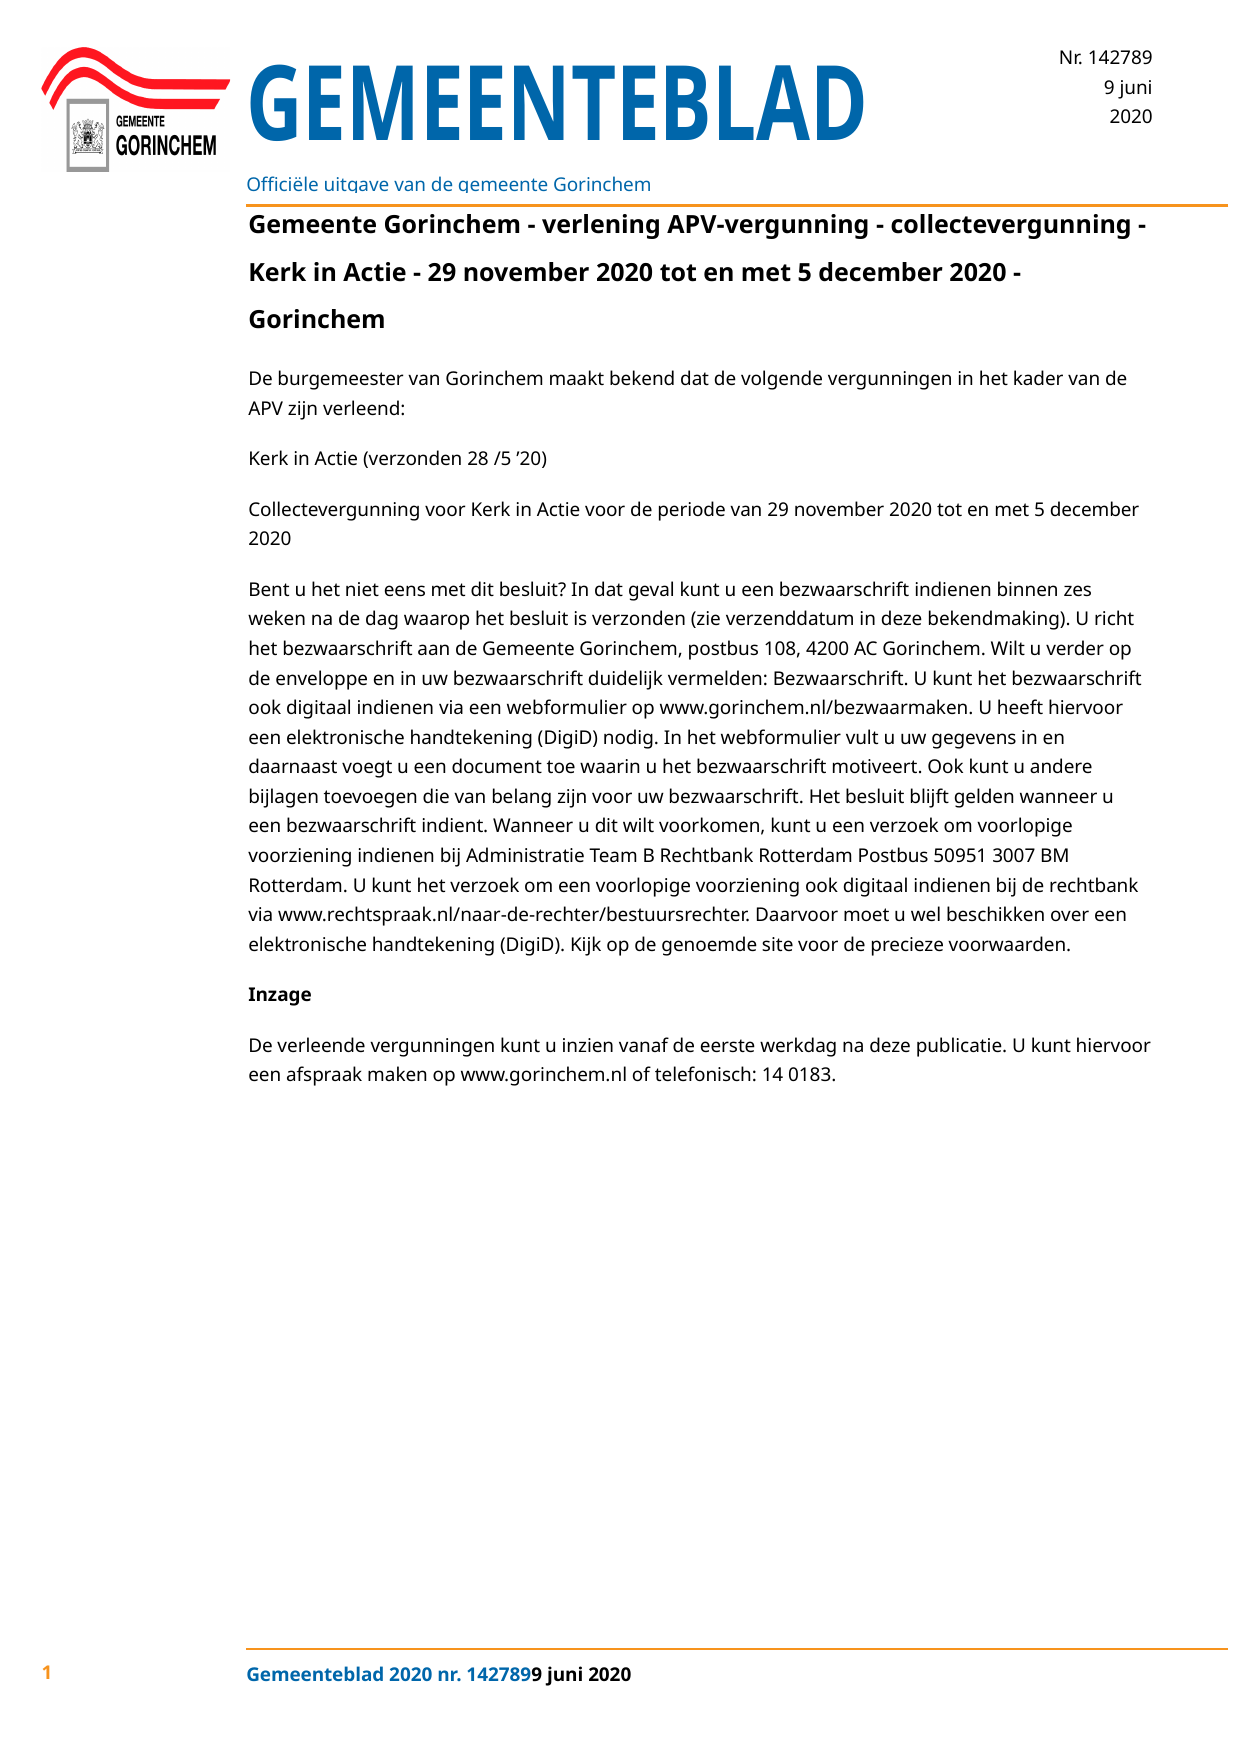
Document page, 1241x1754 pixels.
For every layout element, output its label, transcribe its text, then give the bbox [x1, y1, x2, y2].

text Inzage [248, 981, 1152, 1007]
text Kerk in Actie (verzonden 28 /5 ’20) [248, 446, 1152, 471]
text Bent u het niet eens met dit besluit? In dat geval kunt u een bezwaarschrift indienen binnen zes weken na de dag waarop het besluit is verzonden (zie verzenddatum in deze bekendmaking). U richt het bezwaarschrift aan de Gemeente Gorinchem, postbus 108, 4200 AC Gorinchem. Wilt u verder op de enveloppe en in uw bezwaarschrift duidelijk vermelden: Bezwaarschrift. U kunt het bezwaarschrift ook digitaal indienen via een webformulier op www.gorinchem.nl/bezwaarmaken. U heeft hiervoor een elektronische handtekening (DigiD) nodig. In het webformulier vult u uw gegevens in en daarnaast voegt u een document toe waarin u het bezwaarschrift motiveert. Ook kunt u andere bijlagen toevoegen die van belang zijn voor uw bezwaarschrift. Het besluit blijft gelden wanneer u een bezwaarschrift indient. Wanneer u dit wilt voorkomen, kunt u een verzoek om voorlopige voorziening indienen bij Administratie Team B Rechtbank Rotterdam Postbus 50951 3007 BM Rotterdam. U kunt het verzoek om een voorlopige voorziening ook digitaal indienen bij de rechtbank via www.rechtspraak.nl/naar-de-rechter/bestuursrechter. Daarvoor moet u wel beschikken over een elektronische handtekening (DigiD). Kijk op de genoemde site voor de precieze voorwaarden. [248, 576, 1152, 957]
picture [41, 47, 231, 172]
text Gemeente Gorinchem - verlening APV-vergunning - collectevergunning - Kerk in Actie - 29 november 2020 tot en met 5 december 2020 - Gorinchem [248, 207, 1152, 336]
text De burgemeester van Gorinchem maakt bekend dat de volgende vergunningen in het kader van de APV zijn verleend: [248, 366, 1152, 421]
text De verleende vergunningen kunt u inzien vanaf de eerste werkdag na deze publicatie. U kunt hiervoor een afspraak maken op www.gorinchem.nl of telefonisch: 14 0183. [248, 1032, 1152, 1087]
text Collectevergunning voor Kerk in Actie voor de periode van 29 november 2020 tot en met 5 december 2020 [248, 496, 1152, 551]
